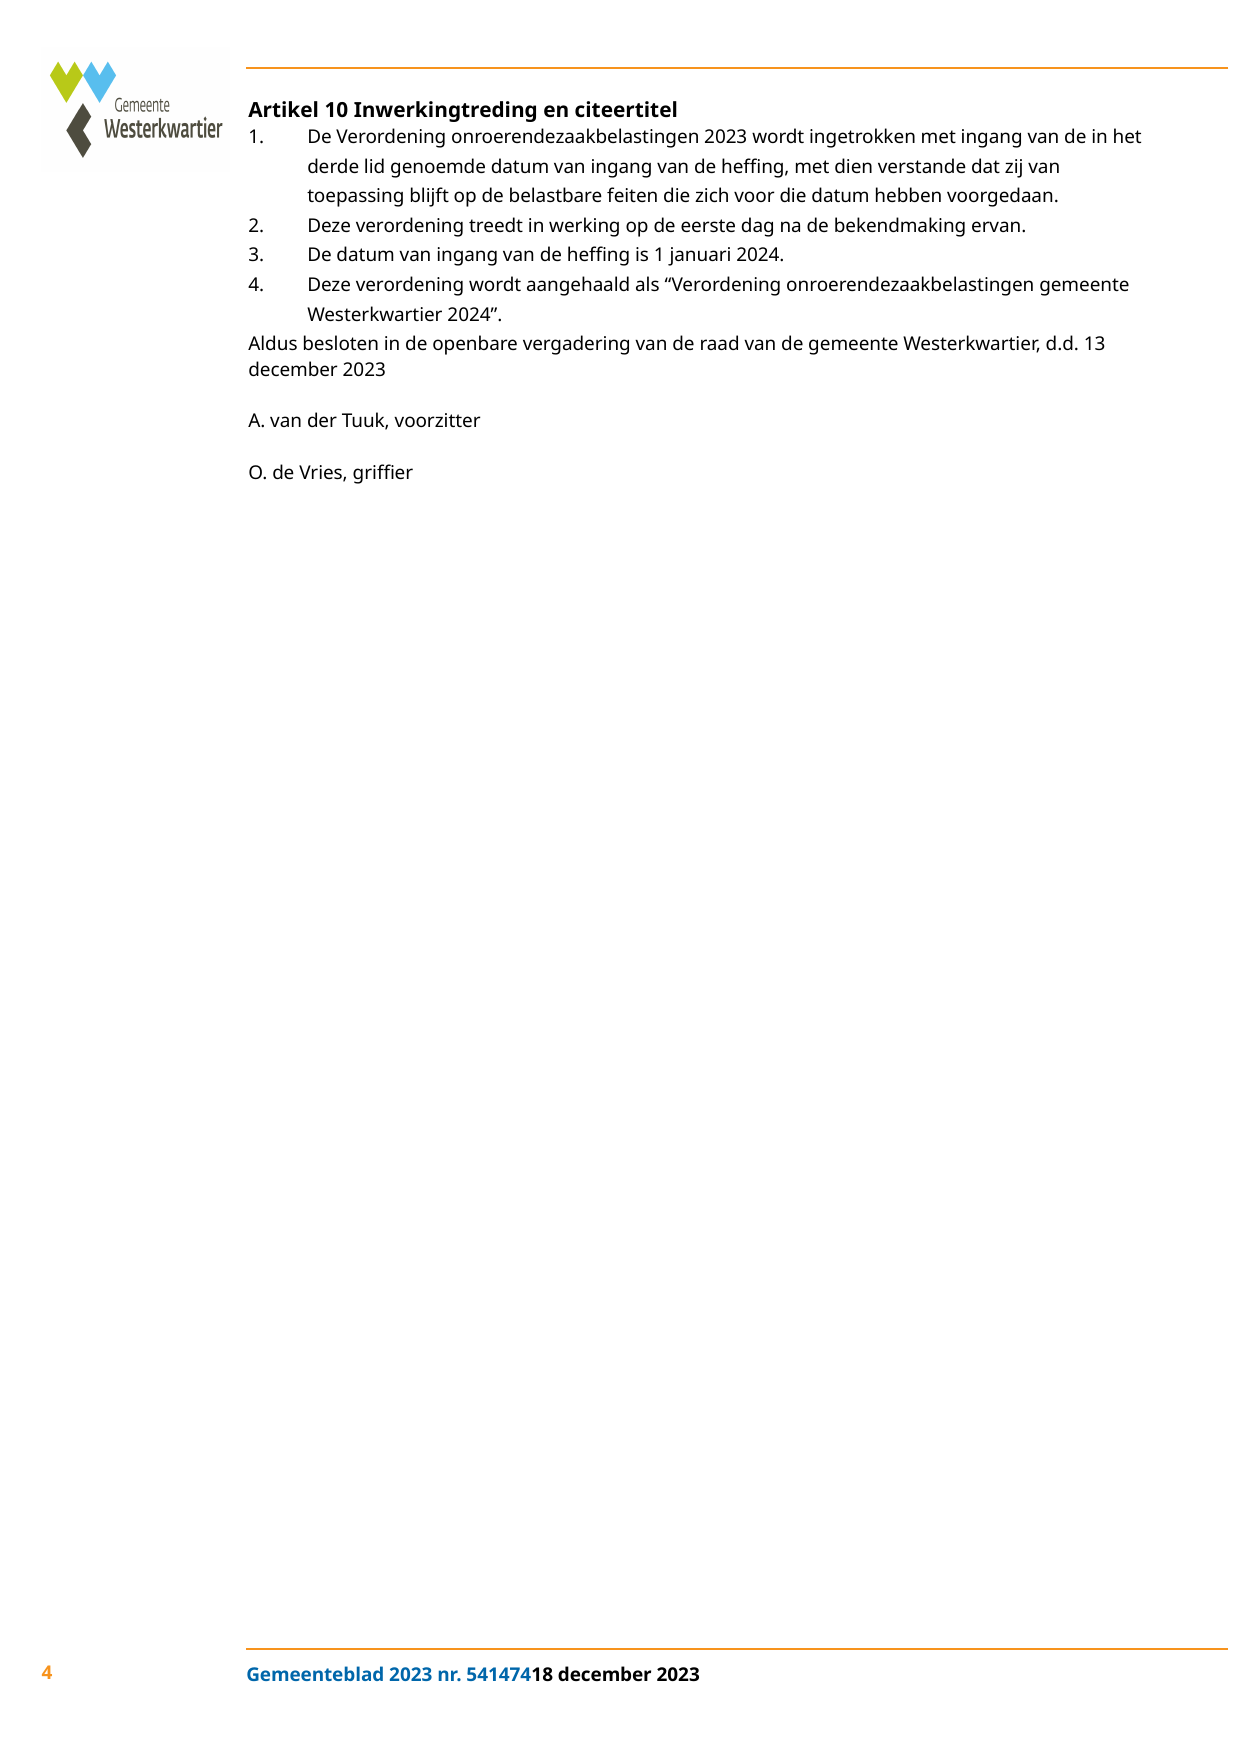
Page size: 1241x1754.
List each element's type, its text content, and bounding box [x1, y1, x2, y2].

list De datum van ingang van de heffing is 1 januari 2024. [248, 242, 1152, 267]
list Deze verordening wordt aangehaald als “Verordening onroerendezaakbelastingen gemeente Westerkwartier 2024”. [248, 271, 1152, 326]
text Artikel 10 Inwerkingtreding en citeertitel [248, 95, 1152, 123]
list De Verordening onroerendezaakbelastingen 2023 wordt ingetrokken met ingang van de in het derde lid genoemde datum van ingang van de heffing, met dien verstande dat zij van toepassing blijft op de belastbare feiten die zich voor die datum hebben voorgedaan. [248, 123, 1152, 208]
text A. van der Tuuk, voorzitter [248, 407, 1152, 433]
text O. de Vries, griffier [248, 459, 1152, 485]
picture [41, 47, 231, 172]
text Aldus besloten in de openbare vergadering van de raad van de gemeente Westerkwartier, d.d. 13 december 2023 [248, 330, 1152, 382]
list Deze verordening treedt in werking op de eerste dag na de bekendmaking ervan. [248, 212, 1152, 238]
